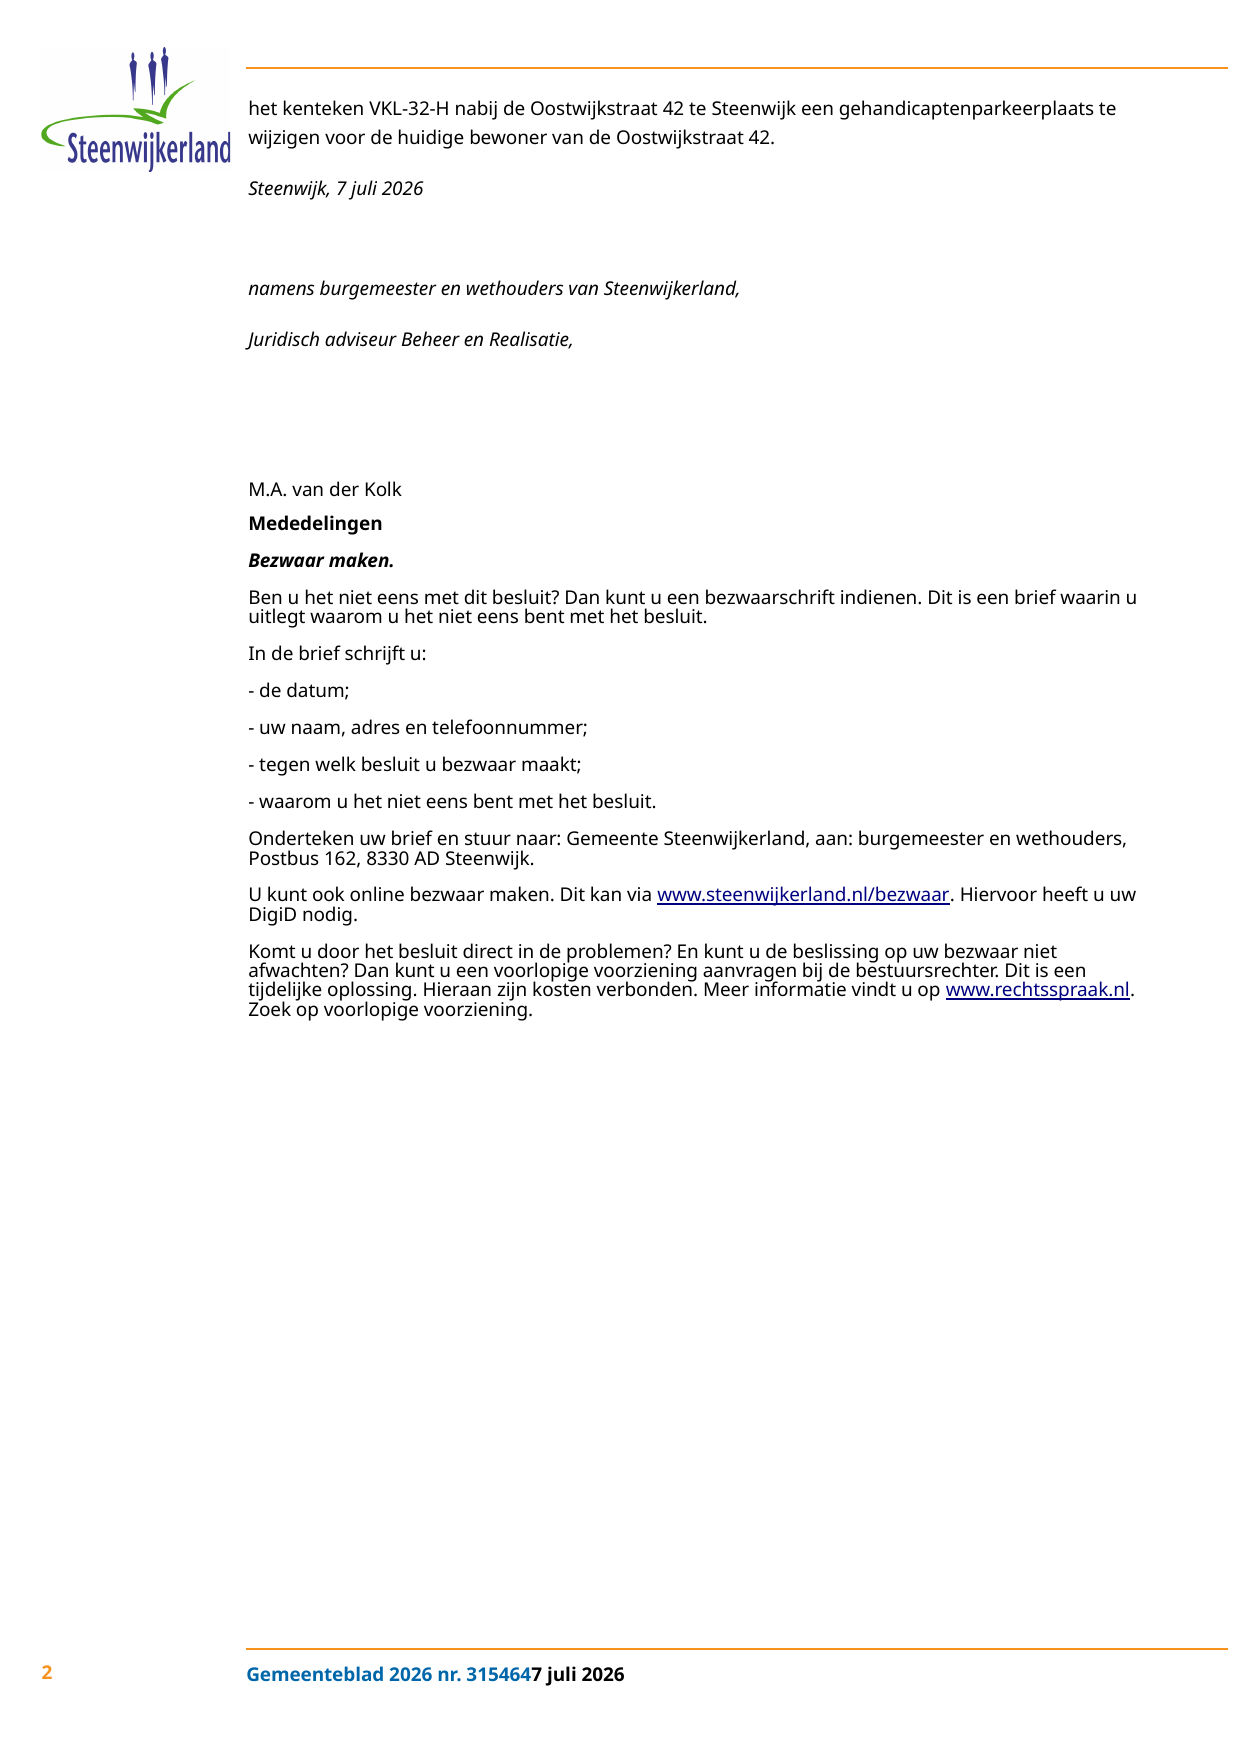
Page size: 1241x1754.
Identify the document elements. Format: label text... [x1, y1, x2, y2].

text namens burgemeester en wethouders van Steenwijkerland, [248, 276, 1152, 301]
text U kunt ook online bezwaar maken. Dit kan via www.steenwijkerland.nl/bezwaar. Hiervoor heeft u uw DigiD nodig. [248, 886, 1152, 925]
text - uw naam, adres en telefoonnummer; [248, 719, 1152, 738]
text het kenteken VKL-32-H nabij de Oostwijkstraat 42 te Steenwijk een gehandicaptenparkeerplaats te wijzigen voor de huidige bewoner van de Oostwijkstraat 42. [248, 95, 1152, 150]
text Ben u het niet eens met dit besluit? Dan kunt u een bezwaarschrift indienen. Dit is een brief waarin u uitlegt waarom u het niet eens bent met het besluit. [248, 589, 1152, 628]
text Mededelingen [248, 515, 1152, 534]
text - waarom u het niet eens bent met het besluit. [248, 793, 1152, 812]
text M.A. van der Kolk [248, 476, 1152, 501]
text Steenwijk, 7 juli 2026 [248, 175, 1152, 201]
text - tegen welk besluit u bezwaar maakt; [248, 756, 1152, 776]
picture [41, 47, 231, 172]
text - de datum; [248, 682, 1152, 702]
text Komt u door het besluit direct in de problemen? En kunt u de beslissing op uw bezwaar niet afwachten? Dan kunt u een voorlopige voorziening aanvragen bij de bestuursrechter. Dit is een tijdelijke oplossing. Hieraan zijn kosten verbonden. Meer informatie vindt u op www.rechtsspraak.nl. Zoek op voorlopige voorziening. [248, 943, 1152, 1020]
text In de brief schrijft u: [248, 645, 1152, 664]
text Onderteken uw brief en stuur naar: Gemeente Steenwijkerland, aan: burgemeester en wethouders, Postbus 162, 8330 AD Steenwijk. [248, 830, 1152, 869]
text Juridisch adviseur Beheer en Realisatie, [248, 326, 1152, 352]
text Bezwaar maken. [248, 552, 1152, 571]
